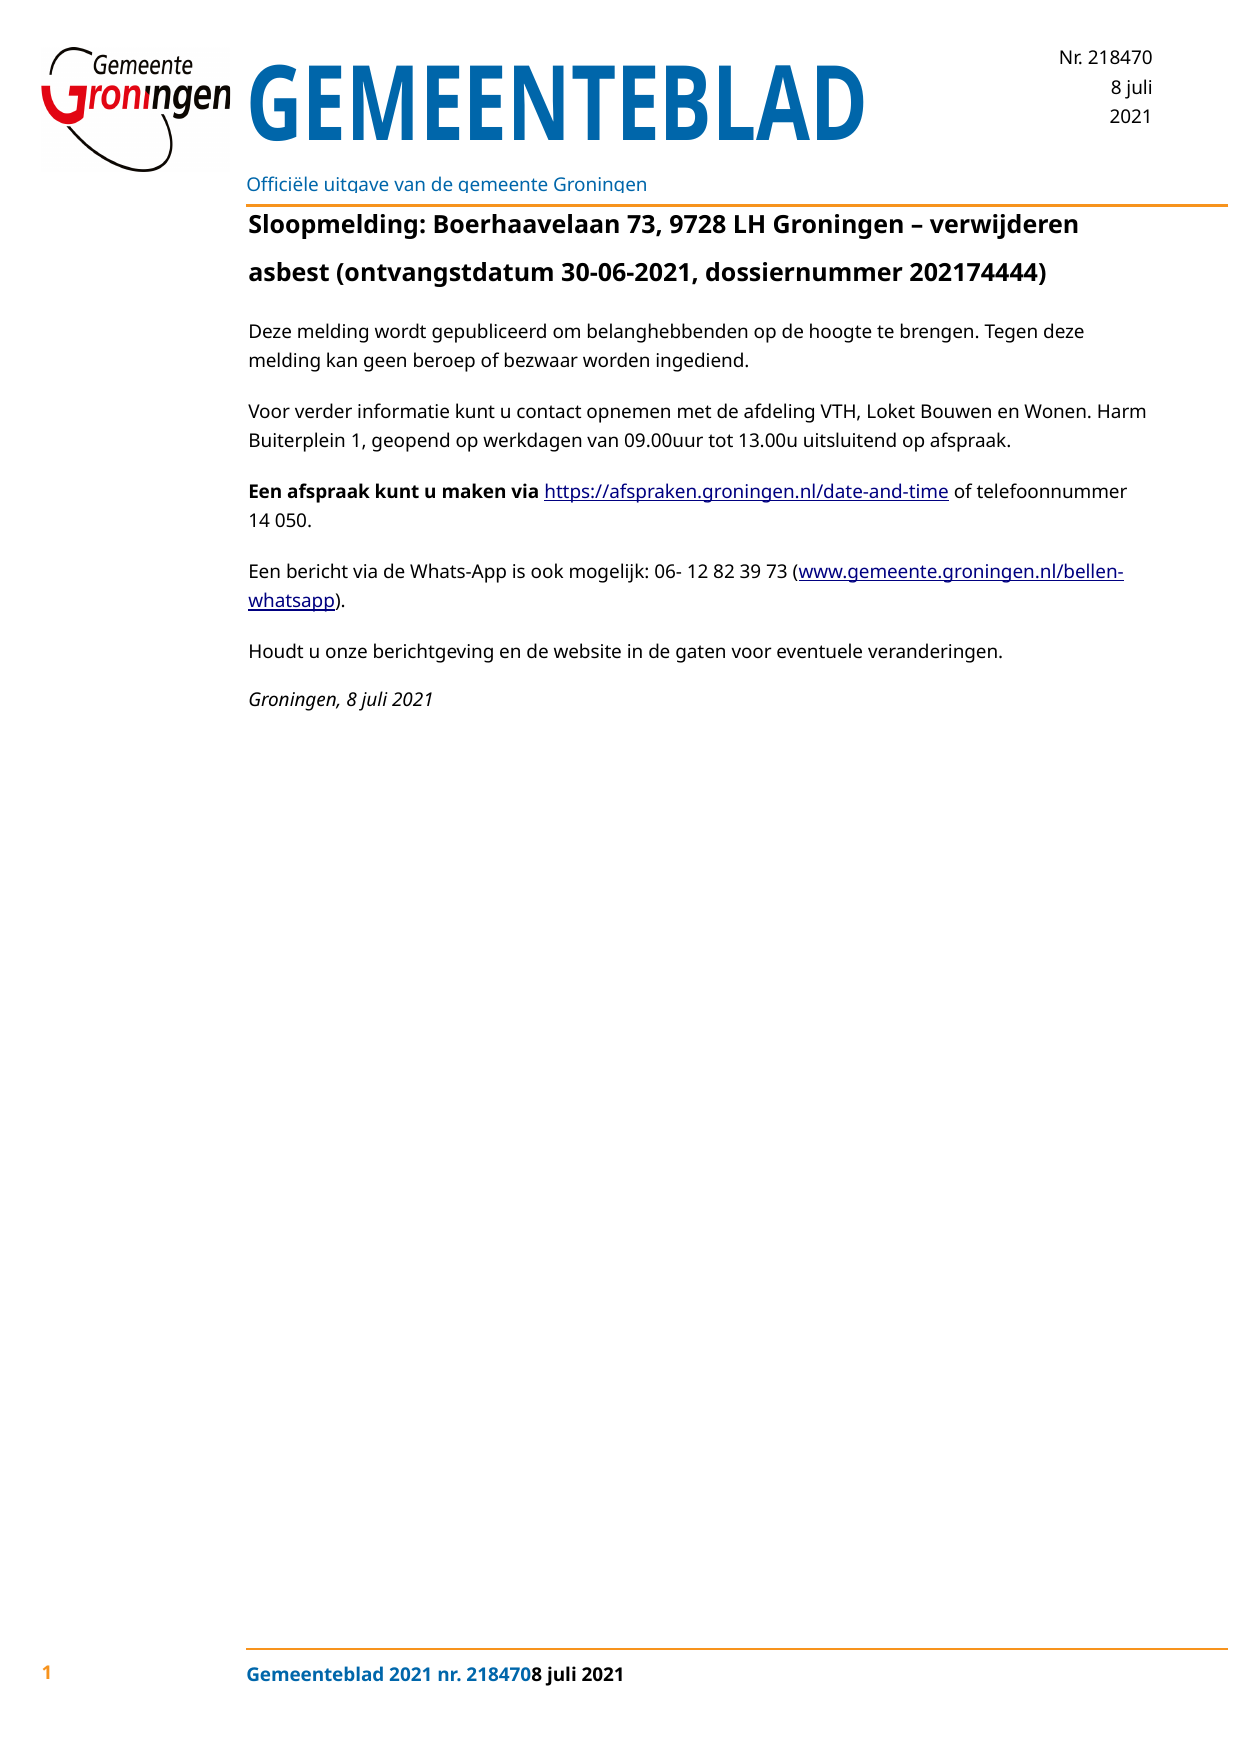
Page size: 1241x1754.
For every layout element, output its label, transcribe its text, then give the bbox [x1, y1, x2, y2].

text Deze melding wordt gepubliceerd om belanghebbenden op de hoogte te brengen. Tegen deze melding kan geen beroep of bezwaar worden ingediend. [248, 318, 1152, 373]
text Sloopmelding: Boerhaavelaan 73, 9728 LH Groningen – verwijderen asbest (ontvangstdatum 30-06-2021, dossiernummer 202174444) [248, 207, 1152, 288]
text Groningen, 8 juli 2021 [248, 686, 1152, 711]
picture [41, 47, 231, 172]
text Voor verder informatie kunt u contact opnemen met de afdeling VTH, Loket Bouwen en Wonen. Harm Buiterplein 1, geopend op werkdagen van 09.00uur tot 13.00u uitsluitend op afspraak. [248, 398, 1152, 453]
text Een bericht via de Whats-App is ook mogelijk: 06- 12 82 39 73 (www.gemeente.groningen.nl/bellen-whatsapp). [248, 558, 1152, 613]
text Een afspraak kunt u maken via https://afspraken.groningen.nl/date-and-time of telefoonnummer 14 050. [248, 478, 1152, 533]
text Houdt u onze berichtgeving en de website in de gaten voor eventuele veranderingen. [248, 638, 1152, 664]
